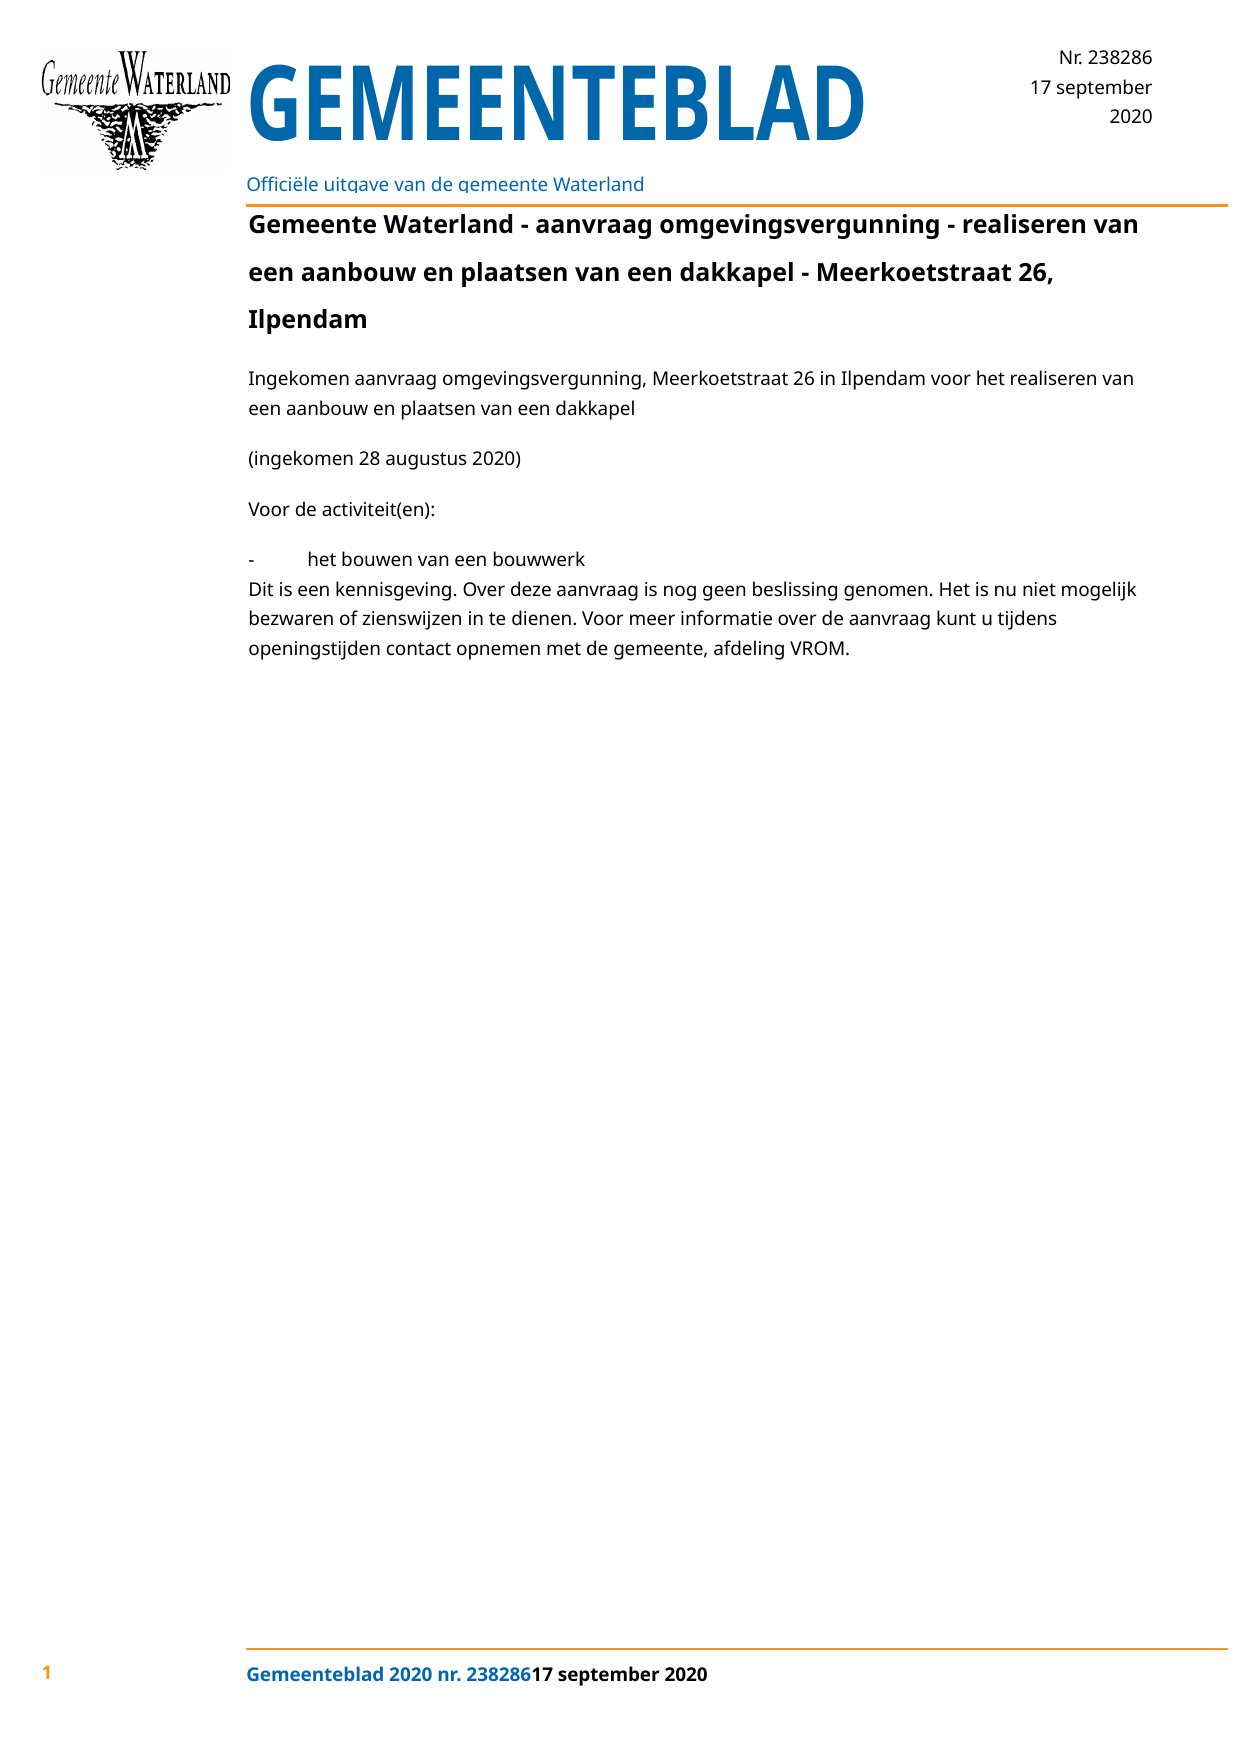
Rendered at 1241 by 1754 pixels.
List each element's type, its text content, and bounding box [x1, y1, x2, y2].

list het bouwen van een bouwwerk [248, 546, 1152, 572]
text Dit is een kennisgeving. Over deze aanvraag is nog geen beslissing genomen. Het is nu niet mogelijk bezwaren of zienswijzen in te dienen. Voor meer informatie over de aanvraag kunt u tijdens openingstijden contact opnemen met de gemeente, afdeling VROM. [248, 576, 1152, 661]
text (ingekomen 28 augustus 2020) [248, 446, 1152, 471]
text Gemeente Waterland - aanvraag omgevingsvergunning - realiseren van een aanbouw en plaatsen van een dakkapel - Meerkoetstraat 26, Ilpendam [248, 207, 1152, 336]
picture [41, 47, 231, 172]
text Voor de activiteit(en): [248, 496, 1152, 522]
text Ingekomen aanvraag omgevingsvergunning, Meerkoetstraat 26 in Ilpendam voor het realiseren van een aanbouw en plaatsen van een dakkapel [248, 366, 1152, 421]
